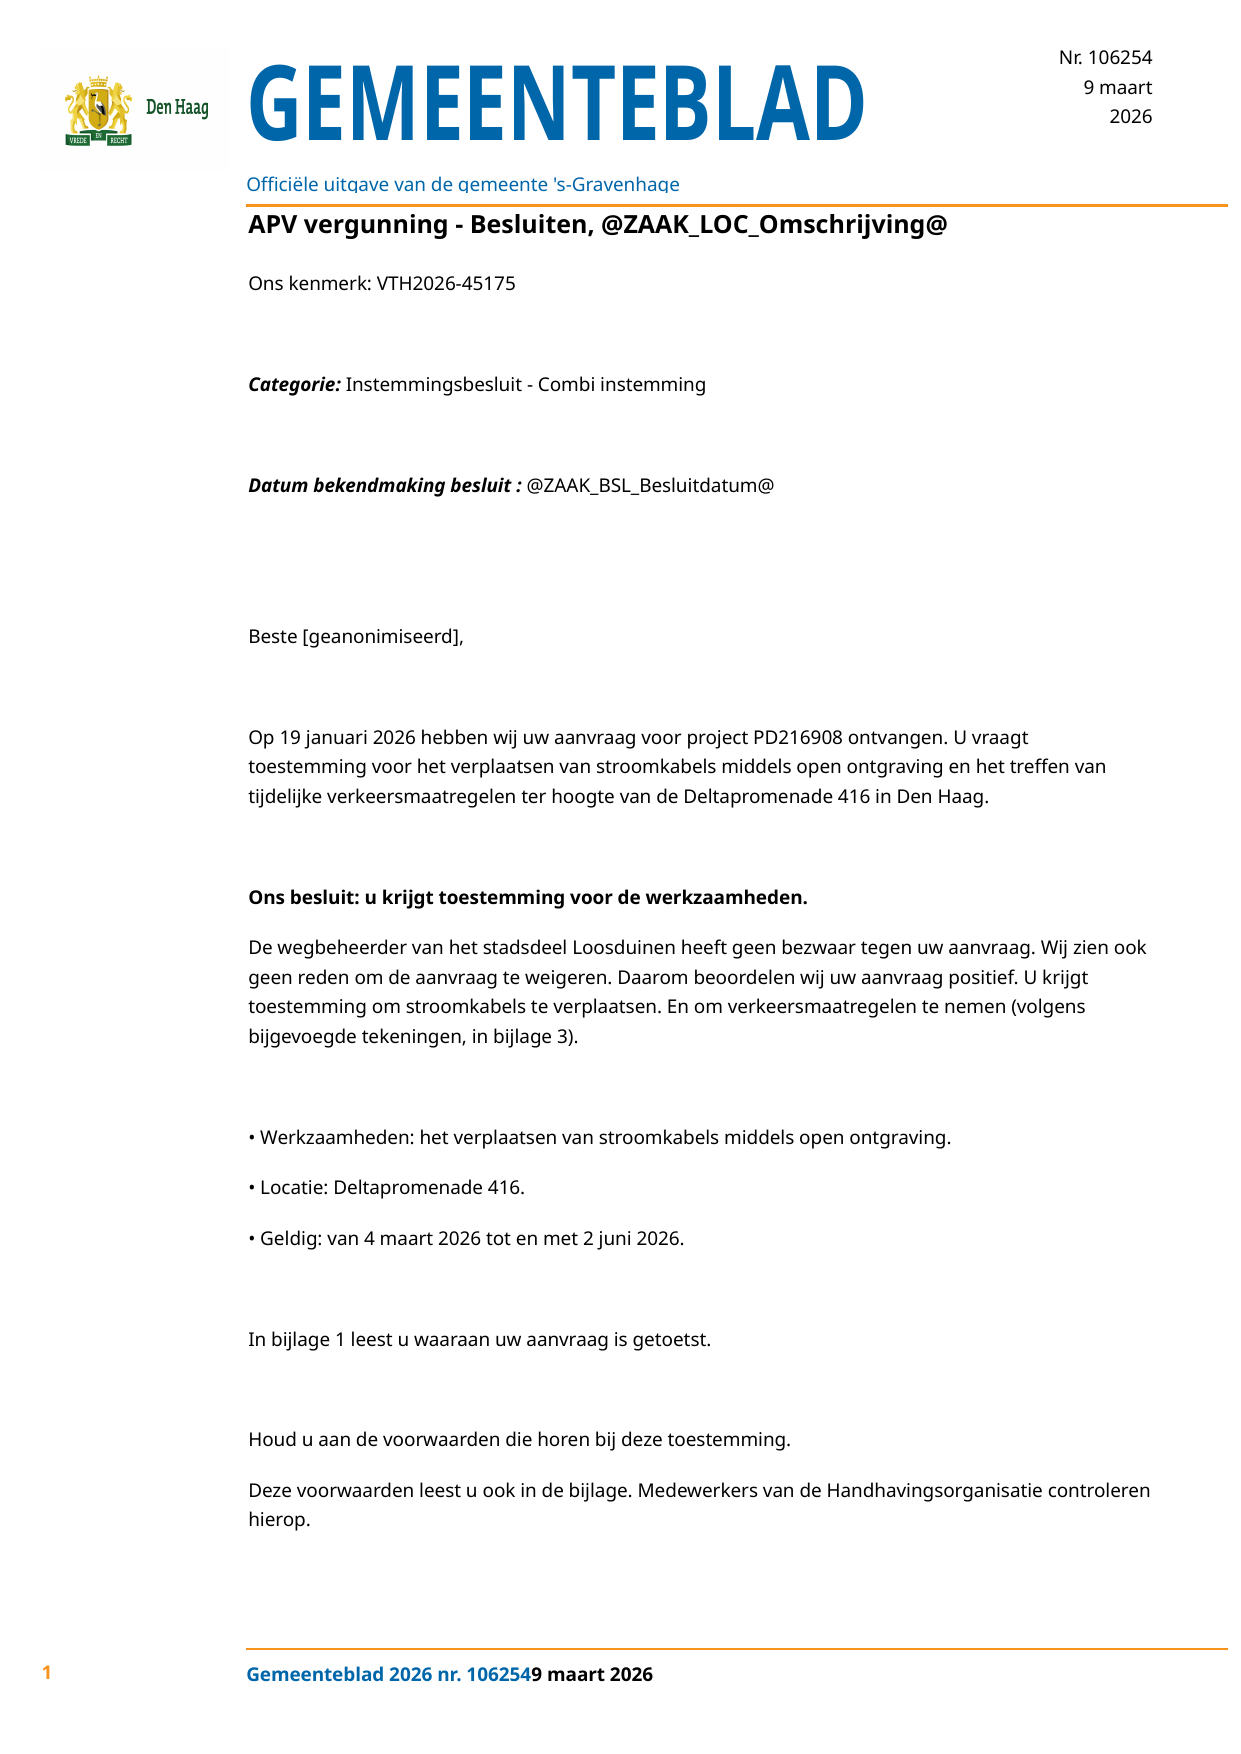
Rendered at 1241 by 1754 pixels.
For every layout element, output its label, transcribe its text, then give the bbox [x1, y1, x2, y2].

text • Werkzaamheden: het verplaatsen van stroomkabels middels open ontgraving. [248, 1124, 1152, 1150]
text • Locatie: Deltapromenade 416. [248, 1174, 1152, 1200]
text Ons besluit: u krijgt toestemming voor de werkzaamheden. [248, 884, 1152, 910]
text Op 19 januari 2026 hebben wij uw aanvraag voor project PD216908 ontvangen. U vraagt toestemming voor het verplaatsen van stroomkabels middels open ontgraving en het treffen van tijdelijke verkeersmaatregelen ter hoogte van de Deltapromenade 416 in Den Haag. [248, 724, 1152, 809]
text Ons kenmerk: VTH2026-45175 [248, 270, 1152, 296]
text Houd u aan de voorwaarden die horen bij deze toestemming. [248, 1427, 1152, 1452]
text • Geldig: van 4 maart 2026 tot en met 2 juni 2026. [248, 1225, 1152, 1251]
text Datum bekendmaking besluit : @ZAAK_BSL_Besluitdatum@ [248, 472, 1152, 498]
text Categorie: Instemmingsbesluit - Combi instemming [248, 371, 1152, 397]
text APV vergunning - Besluiten, @ZAAK_LOC_Omschrijving@ [248, 207, 1152, 241]
text De wegbeheerder van het stadsdeel Loosduinen heeft geen bezwaar tegen uw aanvraag. Wij zien ook geen reden om de aanvraag te weigeren. Daarom beoordelen wij uw aanvraag positief. U krijgt toestemming om stroomkabels te verplaatsen. En om verkeersmaatregelen te nemen (volgens bijgevoegde tekeningen, in bijlage 3). [248, 934, 1152, 1049]
text In bijlage 1 leest u waaraan uw aanvraag is getoetst. [248, 1326, 1152, 1351]
text Deze voorwaarden leest u ook in de bijlage. Medewerkers van de Handhavingsorganisatie controleren hierop. [248, 1477, 1152, 1532]
text Beste [geanonimiseerd], [248, 623, 1152, 649]
picture [41, 47, 231, 172]
